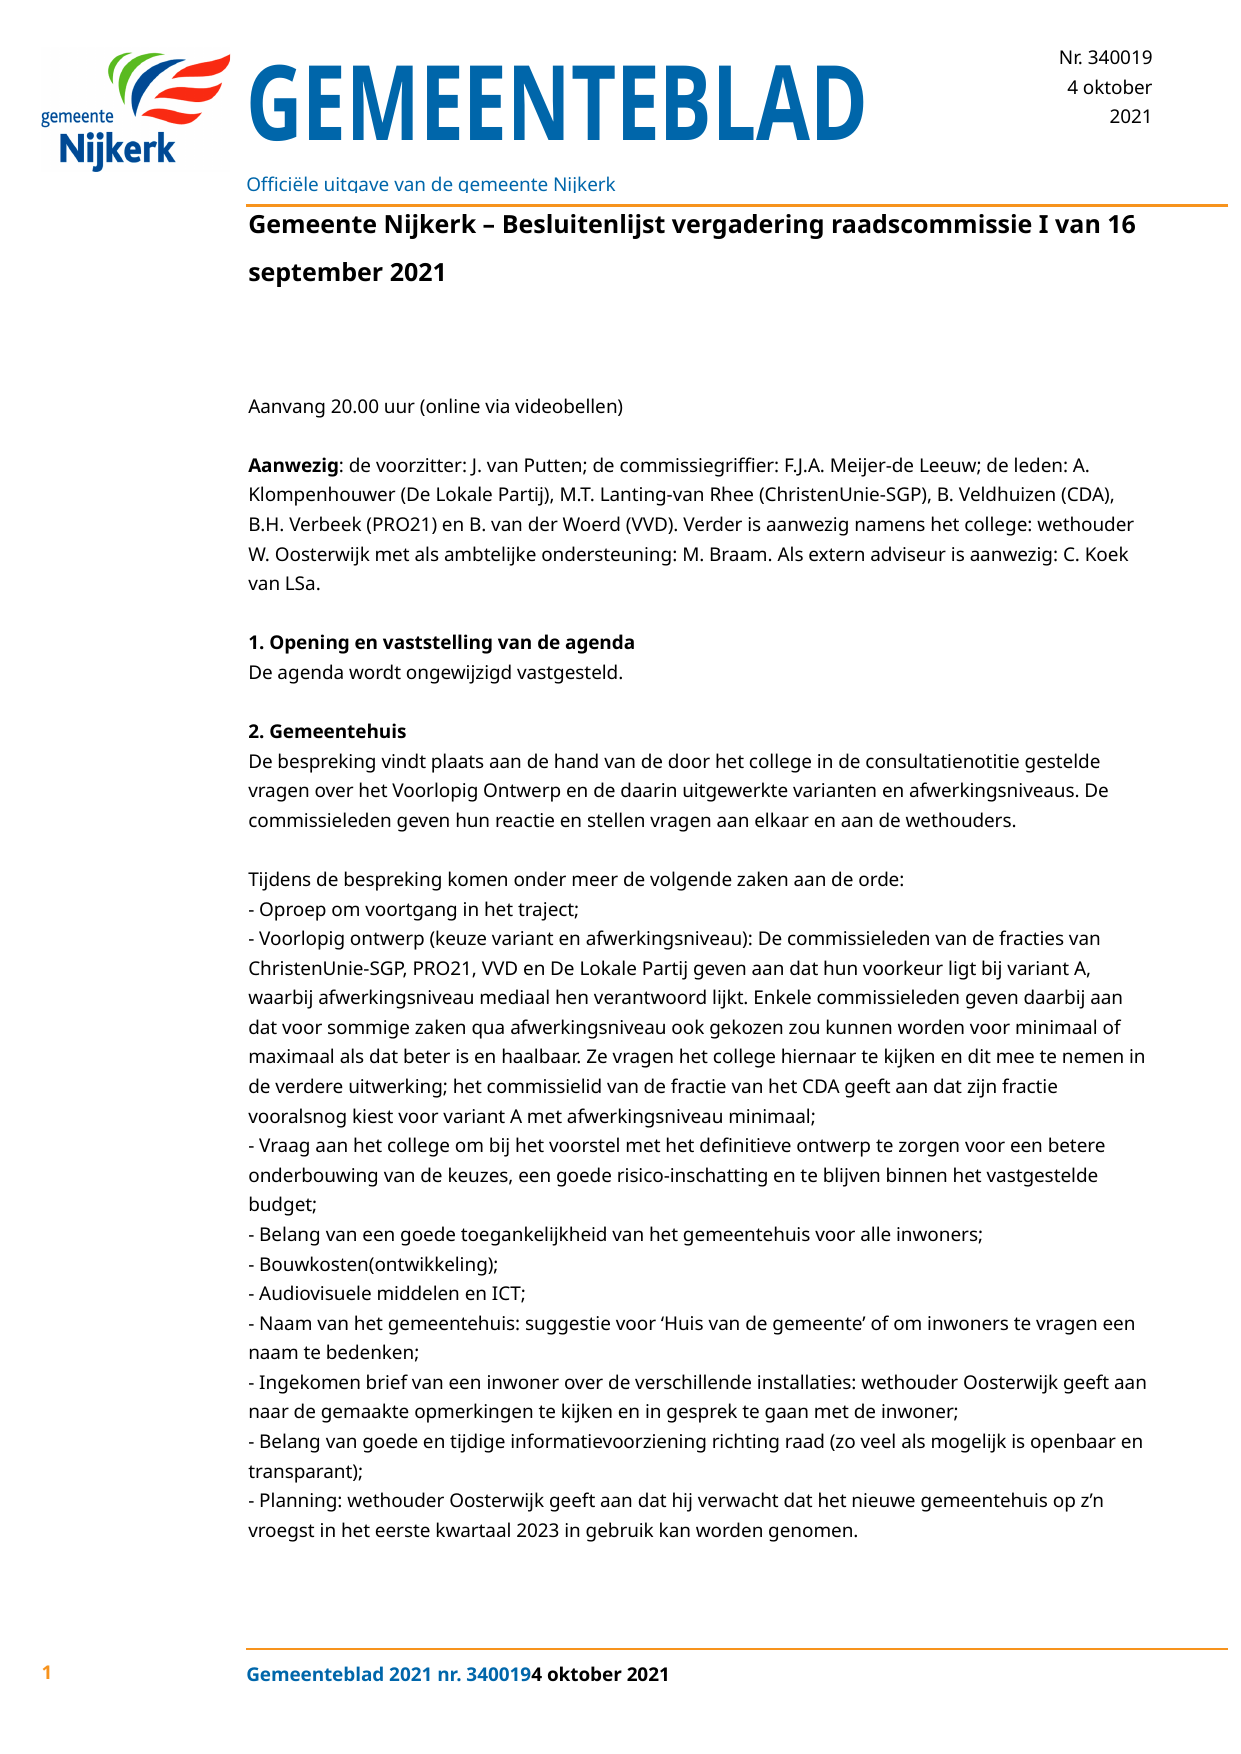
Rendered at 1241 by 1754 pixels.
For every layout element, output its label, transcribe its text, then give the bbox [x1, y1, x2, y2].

text - Ingekomen brief van een inwoner over de verschillende installaties: wethouder Oosterwijk geeft aan naar de gemaakte opmerkingen te kijken en in gesprek te gaan met de inwoner; [248, 1369, 1152, 1424]
text 2. Gemeentehuis [248, 718, 1152, 744]
text - Bouwkosten(ontwikkeling); [248, 1251, 1152, 1277]
text - Audiovisuele middelen en ICT; [248, 1280, 1152, 1306]
text Tijdens de bespreking komen onder meer de volgende zaken aan de orde: [248, 866, 1152, 892]
text Aanvang 20.00 uur (online via videobellen) [248, 393, 1152, 419]
text Gemeente Nijkerk – Besluitenlijst vergadering raadscommissie I van 16 september 2021 [248, 207, 1152, 288]
text 1. Opening en vaststelling van de agenda [248, 629, 1152, 655]
text - Oproep om voortgang in het traject; [248, 896, 1152, 922]
text - Naam van het gemeentehuis: suggestie voor ‘Huis van de gemeente’ of om inwoners te vragen een naam te bedenken; [248, 1310, 1152, 1365]
text - Vraag aan het college om bij het voorstel met het definitieve ontwerp te zorgen voor een betere onderbouwing van de keuzes, een goede risico-inschatting en te blijven binnen het vastgestelde budget; [248, 1132, 1152, 1217]
text De bespreking vindt plaats aan de hand van de door het college in de consultatienotitie gestelde vragen over het Voorlopig Ontwerp en de daarin uitgewerkte varianten en afwerkingsniveaus. De commissieleden geven hun reactie en stellen vragen aan elkaar en aan de wethouders. [248, 748, 1152, 833]
text Aanwezig: de voorzitter: J. van Putten; de commissiegriffier: F.J.A. Meijer-de Leeuw; de leden: A. Klompenhouwer (De Lokale Partij), M.T. Lanting-van Rhee (ChristenUnie-SGP), B. Veldhuizen (CDA), B.H. Verbeek (PRO21) en B. van der Woerd (VVD). Verder is aanwezig namens het college: wethouder W. Oosterwijk met als ambtelijke ondersteuning: M. Braam. Als extern adviseur is aanwezig: C. Koek van LSa. [248, 452, 1152, 596]
picture [41, 47, 231, 172]
text - Belang van een goede toegankelijkheid van het gemeentehuis voor alle inwoners; [248, 1221, 1152, 1247]
text - Belang van goede en tijdige informatievoorziening richting raad (zo veel als mogelijk is openbaar en transparant); [248, 1428, 1152, 1484]
text De agenda wordt ongewijzigd vastgesteld. [248, 659, 1152, 685]
text - Voorlopig ontwerp (keuze variant en afwerkingsniveau): De commissieleden van de fracties van ChristenUnie-SGP, PRO21, VVD en De Lokale Partij geven aan dat hun voorkeur ligt bij variant A, waarbij afwerkingsniveau mediaal hen verantwoord lijkt. Enkele commissieleden geven daarbij aan dat voor sommige zaken qua afwerkingsniveau ook gekozen zou kunnen worden voor minimaal of maximaal als dat beter is en haalbaar. Ze vragen het college hiernaar te kijken en dit mee te nemen in de verdere uitwerking; het commissielid van de fractie van het CDA geeft aan dat zijn fractie vooralsnog kiest voor variant A met afwerkingsniveau minimaal; [248, 925, 1152, 1129]
text - Planning: wethouder Oosterwijk geeft aan dat hij verwacht dat het nieuwe gemeentehuis op z’n vroegst in het eerste kwartaal 2023 in gebruik kan worden genomen. [248, 1487, 1152, 1543]
